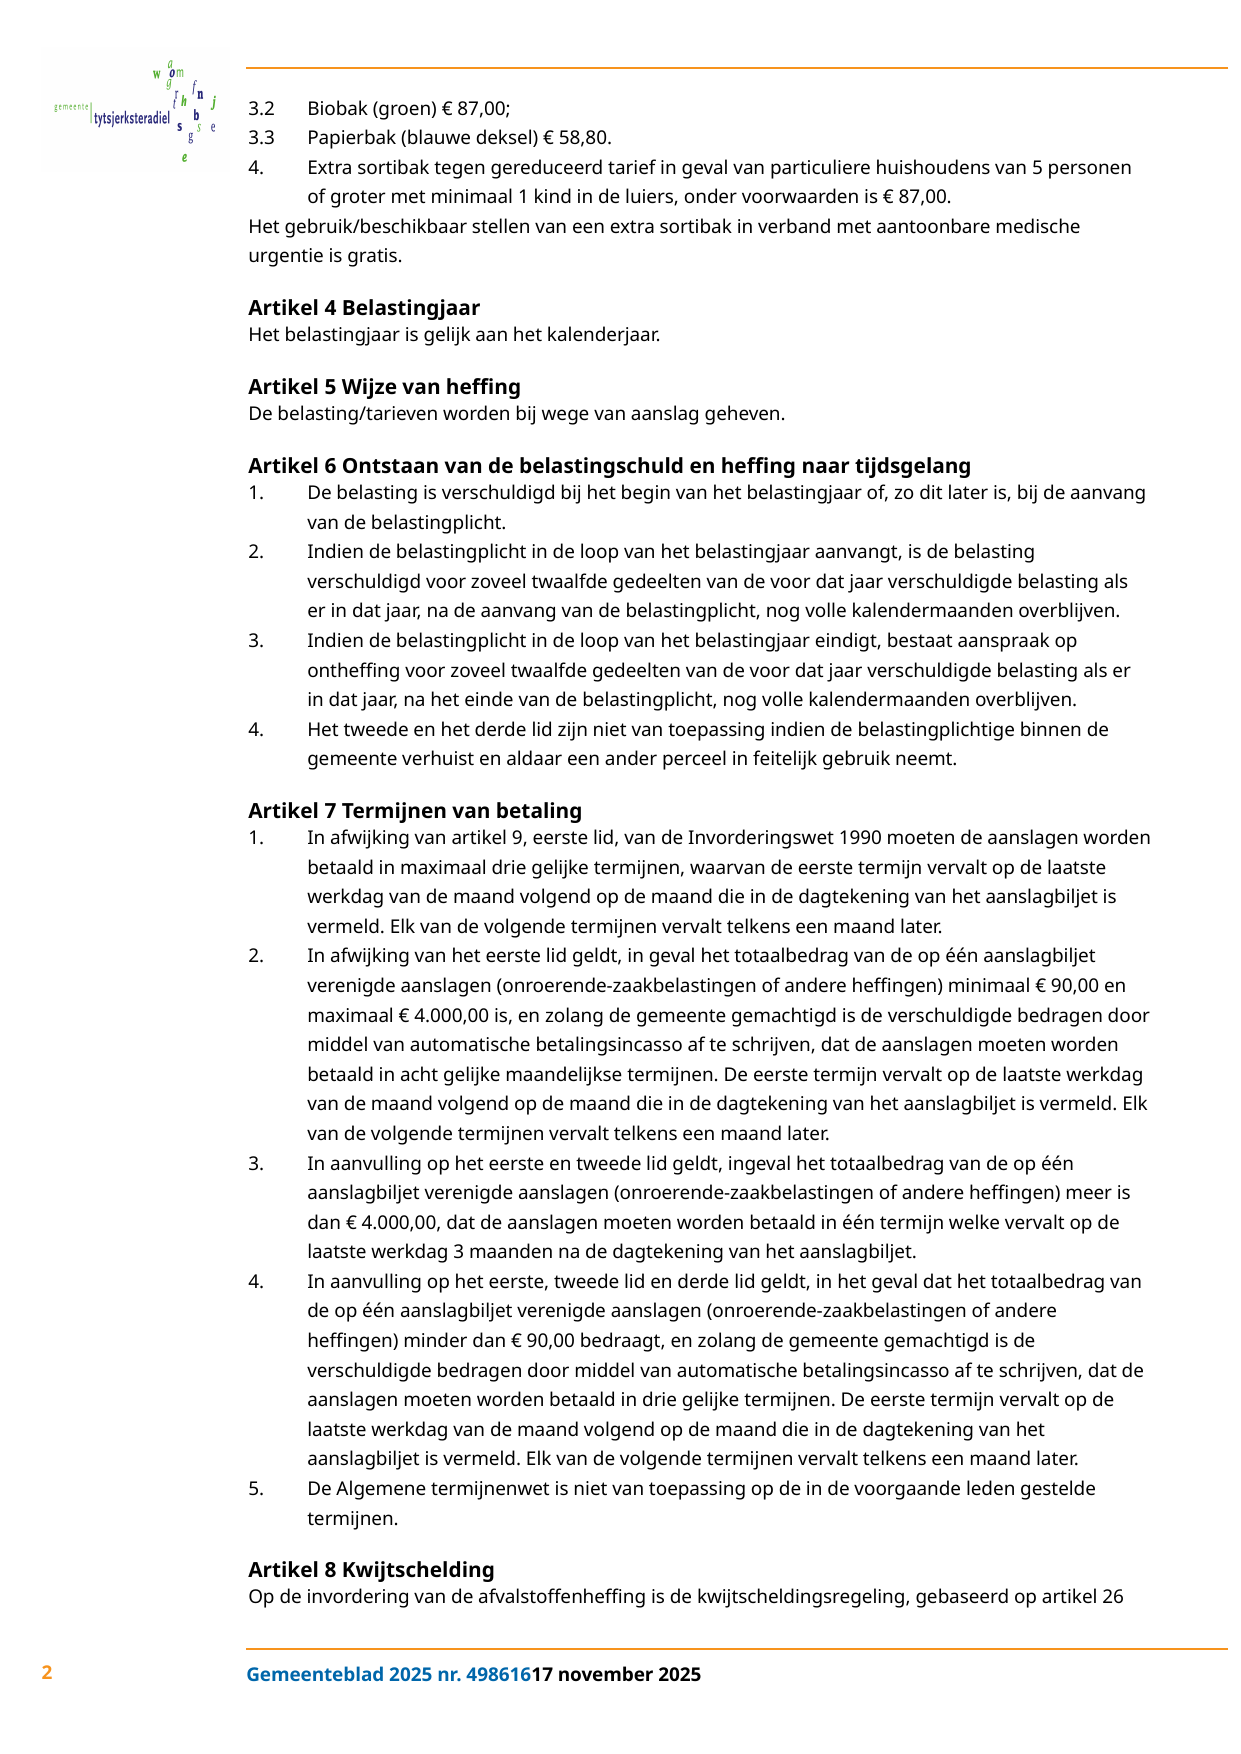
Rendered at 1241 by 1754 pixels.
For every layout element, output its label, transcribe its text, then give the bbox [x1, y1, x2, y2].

text Artikel 7 Termijnen van betaling [248, 796, 1152, 824]
text De belasting/tarieven worden bij wege van aanslag geheven. [248, 400, 1152, 426]
text Op de invordering van de afvalstoffenheffing is de kwijtscheldingsregeling, gebaseerd op artikel 26 [248, 1584, 1152, 1609]
list Papierbak (blauwe deksel) € 58,80. [248, 124, 1152, 150]
list In afwijking van het eerste lid geldt, in geval het totaalbedrag van de op één aanslagbiljet verenigde aanslagen (onroerende-zaakbelastingen of andere heffingen) minimaal € 90,00 en maximaal € 4.000,00 is, en zolang de gemeente gemachtigd is de verschuldigde bedragen door middel van automatische betalingsincasso af te schrijven, dat de aanslagen moeten worden betaald in acht gelijke maandelijkse termijnen. De eerste termijn vervalt op de laatste werkdag van de maand volgend op de maand die in de dagtekening van het aanslagbiljet is vermeld. Elk van de volgende termijnen vervalt telkens een maand later. [248, 943, 1152, 1146]
text Het gebruik/beschikbaar stellen van een extra sortibak in verband met aantoonbare medische urgentie is gratis. [248, 213, 1152, 268]
list In aanvulling op het eerste, tweede lid en derde lid geldt, in het geval dat het totaalbedrag van de op één aanslagbiljet verenigde aanslagen (onroerende-zaakbelastingen of andere heffingen) minder dan € 90,00 bedraagt, en zolang de gemeente gemachtigd is de verschuldigde bedragen door middel van automatische betalingsincasso af te schrijven, dat de aanslagen moeten worden betaald in drie gelijke termijnen. De eerste termijn vervalt op de laatste werkdag van de maand volgend op de maand die in de dagtekening van het aanslagbiljet is vermeld. Elk van de volgende termijnen vervalt telkens een maand later. [248, 1268, 1152, 1471]
list Het tweede en het derde lid zijn niet van toepassing indien de belastingplichtige binnen de gemeente verhuist en aldaar een ander perceel in feitelijk gebruik neemt. [248, 716, 1152, 771]
list Biobak (groen) € 87,00; [248, 95, 1152, 121]
picture [41, 47, 231, 172]
list Extra sortibak tegen gereduceerd tarief in geval van particuliere huishoudens van 5 personen of groter met minimaal 1 kind in de luiers, onder voorwaarden is € 87,00. [248, 154, 1152, 209]
text Het belastingjaar is gelijk aan het kalenderjaar. [248, 322, 1152, 347]
list De Algemene termijnenwet is niet van toepassing op de in de voorgaande leden gestelde termijnen. [248, 1475, 1152, 1531]
text Artikel 4 Belastingjaar [248, 293, 1152, 322]
text Artikel 5 Wijze van heffing [248, 372, 1152, 400]
list In afwijking van artikel 9, eerste lid, van de Invorderingswet 1990 moeten de aanslagen worden betaald in maximaal drie gelijke termijnen, waarvan de eerste termijn vervalt op de laatste werkdag van de maand volgend op de maand die in de dagtekening van het aanslagbiljet is vermeld. Elk van de volgende termijnen vervalt telkens een maand later. [248, 824, 1152, 939]
text Artikel 8 Kwijtschelding [248, 1555, 1152, 1584]
text Artikel 6 Ontstaan van de belastingschuld en heffing naar tijdsgelang [248, 451, 1152, 479]
list Indien de belastingplicht in de loop van het belastingjaar eindigt, bestaat aanspraak op ontheffing voor zoveel twaalfde gedeelten van de voor dat jaar verschuldigde belasting als er in dat jaar, na het einde van de belastingplicht, nog volle kalendermaanden overblijven. [248, 627, 1152, 712]
list In aanvulling op het eerste en tweede lid geldt, ingeval het totaalbedrag van de op één aanslagbiljet verenigde aanslagen (onroerende-zaakbelastingen of andere heffingen) meer is dan € 4.000,00, dat de aanslagen moeten worden betaald in één termijn welke vervalt op de laatste werkdag 3 maanden na de dagtekening van het aanslagbiljet. [248, 1150, 1152, 1264]
list Indien de belastingplicht in de loop van het belastingjaar aanvangt, is de belasting verschuldigd voor zoveel twaalfde gedeelten van de voor dat jaar verschuldigde belasting als er in dat jaar, na de aanvang van de belastingplicht, nog volle kalendermaanden overblijven. [248, 538, 1152, 623]
list De belasting is verschuldigd bij het begin van het belastingjaar of, zo dit later is, bij de aanvang van de belastingplicht. [248, 479, 1152, 534]
